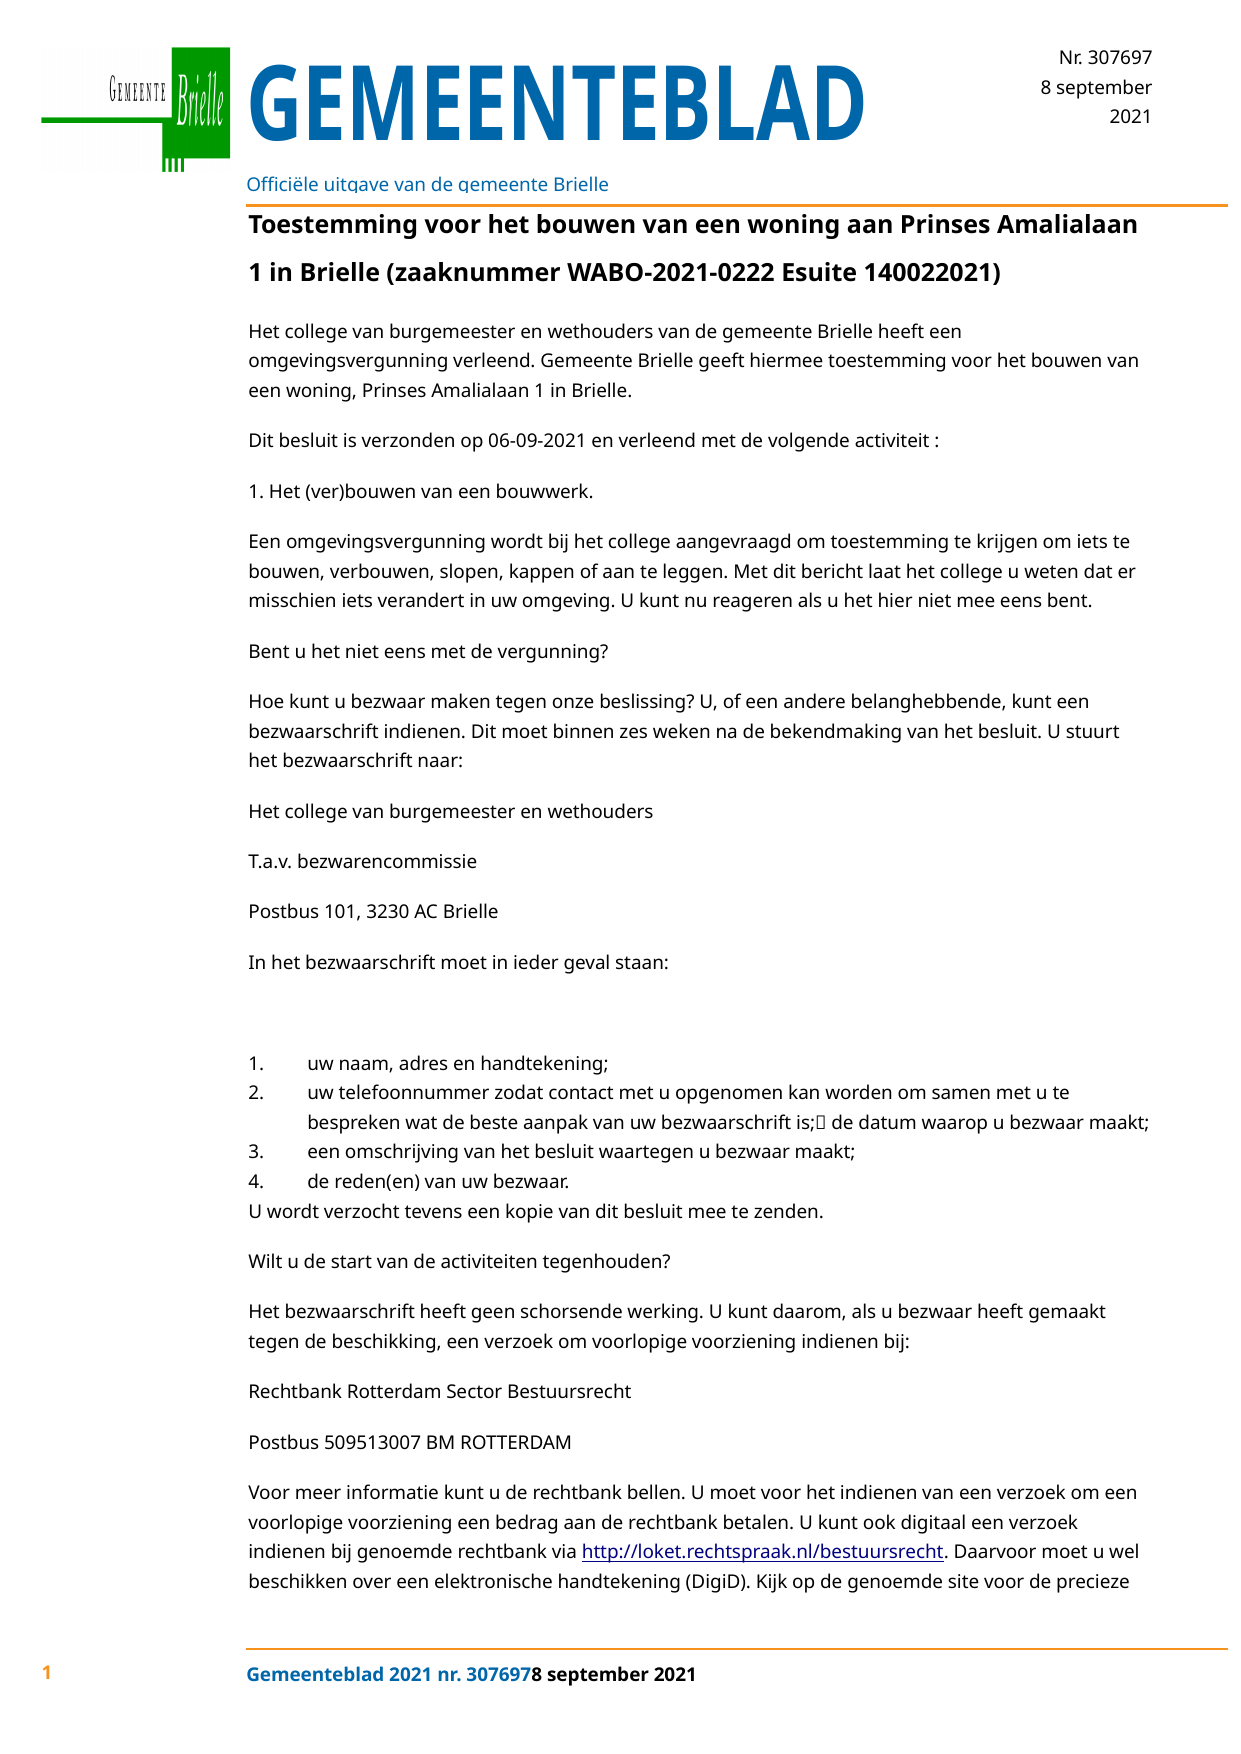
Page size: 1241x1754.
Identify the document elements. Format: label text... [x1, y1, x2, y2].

list uw naam, adres en handtekening; [248, 1050, 1152, 1076]
text U wordt verzocht tevens een kopie van dit besluit mee te zenden. [248, 1198, 1152, 1224]
list uw telefoonnummer zodat contact met u opgenomen kan worden om samen met u te bespreken wat de beste aanpak van uw bezwaarschrift is; de datum waarop u bezwaar maakt; [248, 1079, 1152, 1135]
text Postbus 509513007 BM ROTTERDAM [248, 1429, 1152, 1455]
picture [41, 47, 231, 172]
list de reden(en) van uw bezwaar. [248, 1168, 1152, 1194]
text Voor meer informatie kunt u de rechtbank bellen. U moet voor het indienen van een verzoek om een voorlopige voorziening een bedrag aan de rechtbank betalen. U kunt ook digitaal een verzoek indienen bij genoemde rechtbank via http://loket.rechtspraak.nl/bestuursrecht. Daarvoor moet u wel beschikken over een elektronische handtekening (DigiD). Kijk op de genoemde site voor de precieze [248, 1479, 1152, 1594]
text T.a.v. bezwarencommissie [248, 848, 1152, 874]
text Toestemming voor het bouwen van een woning aan Prinses Amalialaan 1 in Brielle (zaaknummer WABO-2021-0222 Esuite 140022021) [248, 207, 1152, 288]
text Het college van burgemeester en wethouders [248, 798, 1152, 824]
text Rechtbank Rotterdam Sector Bestuursrecht [248, 1379, 1152, 1404]
list een omschrijving van het besluit waartegen u bezwaar maakt; [248, 1139, 1152, 1164]
text Een omgevingsvergunning wordt bij het college aangevraagd om toestemming te krijgen om iets te bouwen, verbouwen, slopen, kappen of aan te leggen. Met dit bericht laat het college u weten dat er misschien iets verandert in uw omgeving. U kunt nu reageren als u het hier niet mee eens bent. [248, 528, 1152, 613]
text Dit besluit is verzonden op 06-09-2021 en verleend met de volgende activiteit : [248, 427, 1152, 453]
text Postbus 101, 3230 AC Brielle [248, 899, 1152, 924]
text 1. Het (ver)bouwen van een bouwwerk. [248, 478, 1152, 504]
text Hoe kunt u bezwaar maken tegen onze beslissing? U, of een andere belanghebbende, kunt een bezwaarschrift indienen. Dit moet binnen zes weken na de bekendmaking van het besluit. U stuurt het bezwaarschrift naar: [248, 688, 1152, 773]
text Het college van burgemeester en wethouders van de gemeente Brielle heeft een omgevingsvergunning verleend. Gemeente Brielle geeft hiermee toestemming voor het bouwen van een woning, Prinses Amalialaan 1 in Brielle. [248, 318, 1152, 403]
text In het bezwaarschrift moet in ieder geval staan: [248, 949, 1152, 975]
text Bent u het niet eens met de vergunning? [248, 638, 1152, 664]
text Wilt u de start van de activiteiten tegenhouden? [248, 1248, 1152, 1274]
text Het bezwaarschrift heeft geen schorsende werking. U kunt daarom, als u bezwaar heeft gemaakt tegen de beschikking, een verzoek om voorlopige voorziening indienen bij: [248, 1299, 1152, 1354]
